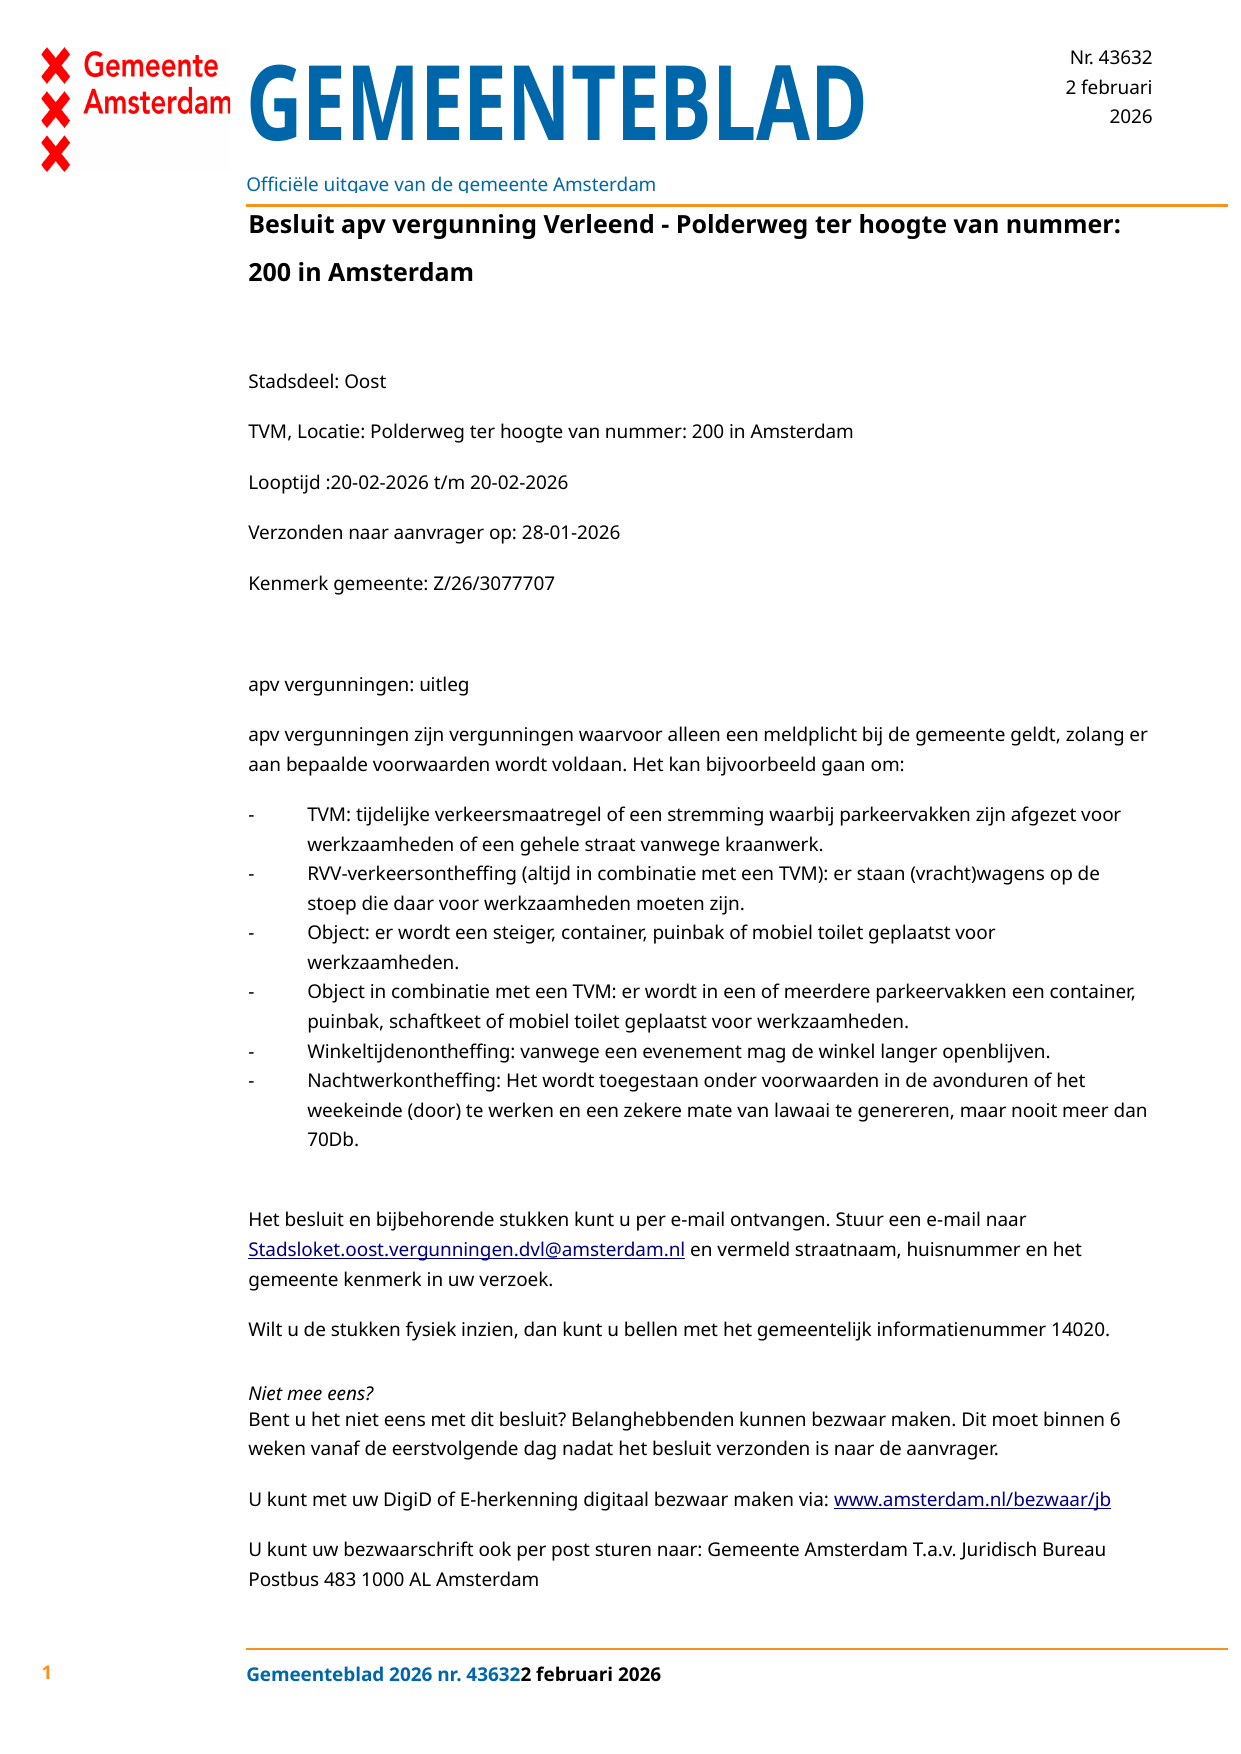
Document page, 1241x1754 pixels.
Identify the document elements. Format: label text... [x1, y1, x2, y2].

list RVV-verkeersontheffing (altijd in combinatie met een TVM): er staan (vracht)wagens op de stoep die daar voor werkzaamheden moeten zijn. [248, 860, 1152, 916]
text Bent u het niet eens met dit besluit? Belanghebbenden kunnen bezwaar maken. Dit moet binnen 6 weken vanaf de eerstvolgende dag nadat het besluit verzonden is naar de aanvrager. [248, 1406, 1152, 1461]
text Wilt u de stukken fysiek inzien, dan kunt u bellen met het gemeentelijk informatienummer 14020. [248, 1316, 1152, 1342]
text Kenmerk gemeente: Z/26/3077707 [248, 570, 1152, 596]
text Besluit apv vergunning Verleend - Polderweg ter hoogte van nummer: 200 in Amsterdam [248, 207, 1152, 288]
picture [41, 47, 231, 172]
text TVM, Locatie: Polderweg ter hoogte van nummer: 200 in Amsterdam [248, 419, 1152, 444]
text U kunt met uw DigiD of E-herkenning digitaal bezwaar maken via: www.amsterdam.nl/bezwaar/jb [248, 1486, 1152, 1512]
text U kunt uw bezwaarschrift ook per post sturen naar: Gemeente Amsterdam T.a.v. Juridisch Bureau Postbus 483 1000 AL Amsterdam [248, 1536, 1152, 1592]
text Niet mee eens? [248, 1380, 1152, 1406]
list Object in combinatie met een TVM: er wordt in een of meerdere parkeervakken een container, puinbak, schaftkeet of mobiel toilet geplaatst voor werkzaamheden. [248, 979, 1152, 1034]
list Nachtwerkontheffing: Het wordt toegestaan onder voorwaarden in de avonduren of het weekeinde (door) te werken en een zekere mate van lawaai te genereren, maar nooit meer dan 70Db. [248, 1067, 1152, 1152]
text apv vergunningen: uitleg [248, 671, 1152, 697]
text apv vergunningen zijn vergunningen waarvoor alleen een meldplicht bij de gemeente geldt, zolang er aan bepaalde voorwaarden wordt voldaan. Het kan bijvoorbeeld gaan om: [248, 721, 1152, 777]
text Stadsdeel: Oost [248, 368, 1152, 394]
list Object: er wordt een steiger, container, puinbak of mobiel toilet geplaatst voor werkzaamheden. [248, 919, 1152, 975]
text Verzonden naar aanvrager op: 28-01-2026 [248, 519, 1152, 545]
text Looptijd :20-02-2026 t/m 20-02-2026 [248, 469, 1152, 495]
text Het besluit en bijbehorende stukken kunt u per e-mail ontvangen. Stuur een e-mail naar Stadsloket.oost.vergunningen.dvl@amsterdam.nl en vermeld straatnaam, huisnummer en het gemeente kenmerk in uw verzoek. [248, 1207, 1152, 1292]
list Winkeltijdenontheffing: vanwege een evenement mag de winkel langer openblijven. [248, 1038, 1152, 1064]
list TVM: tijdelijke verkeersmaatregel of een stremming waarbij parkeervakken zijn afgezet voor werkzaamheden of een gehele straat vanwege kraanwerk. [248, 801, 1152, 857]
